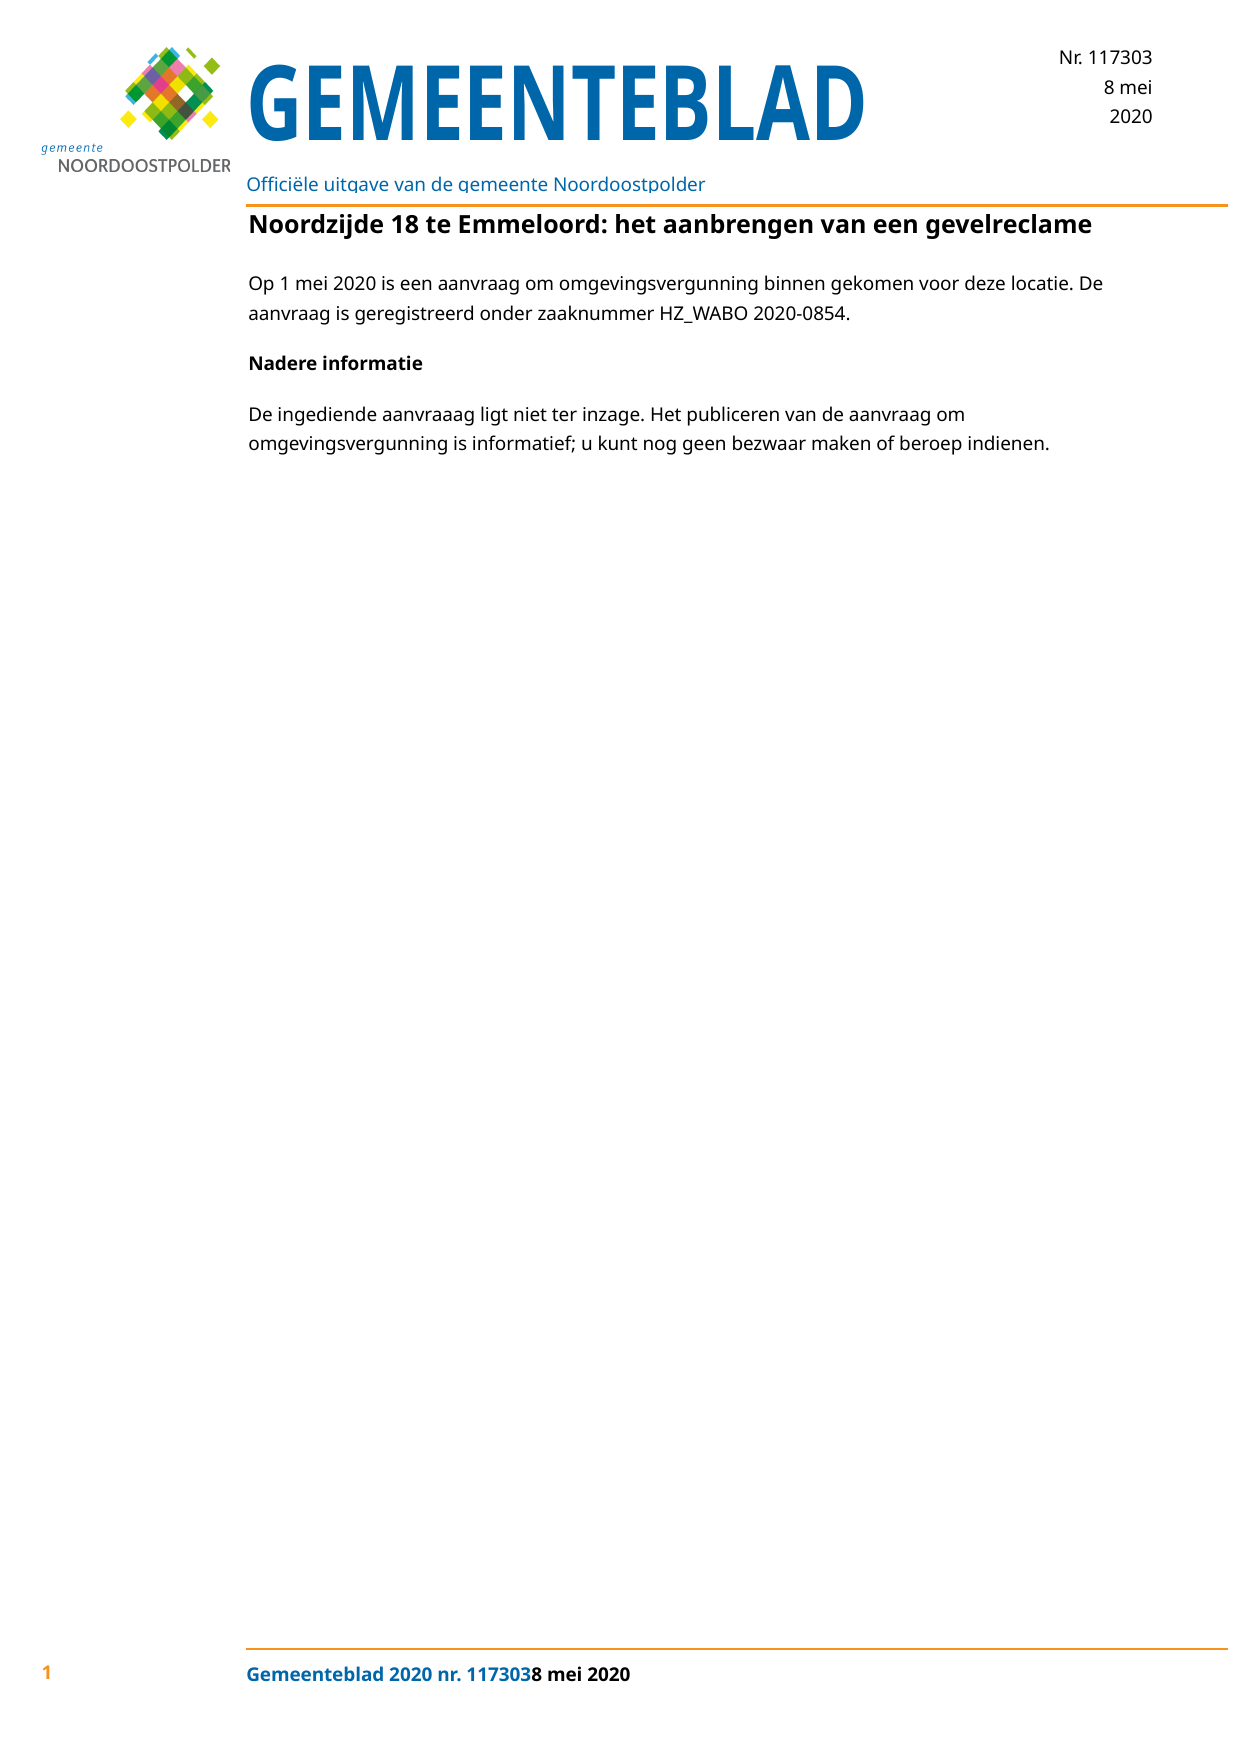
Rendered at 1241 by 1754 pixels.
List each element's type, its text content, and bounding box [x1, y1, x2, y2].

text De ingediende aanvraaag ligt niet ter inzage. Het publiceren van de aanvraag om omgevingsvergunning is informatief; u kunt nog geen bezwaar maken of beroep indienen. [248, 401, 1152, 456]
text Op 1 mei 2020 is een aanvraag om omgevingsvergunning binnen gekomen voor deze locatie. De aanvraag is geregistreerd onder zaaknummer HZ_WABO 2020-0854. [248, 270, 1152, 326]
picture [41, 47, 231, 172]
text Nadere informatie [248, 350, 1152, 376]
text Noordzijde 18 te Emmeloord: het aanbrengen van een gevelreclame [248, 207, 1152, 241]
